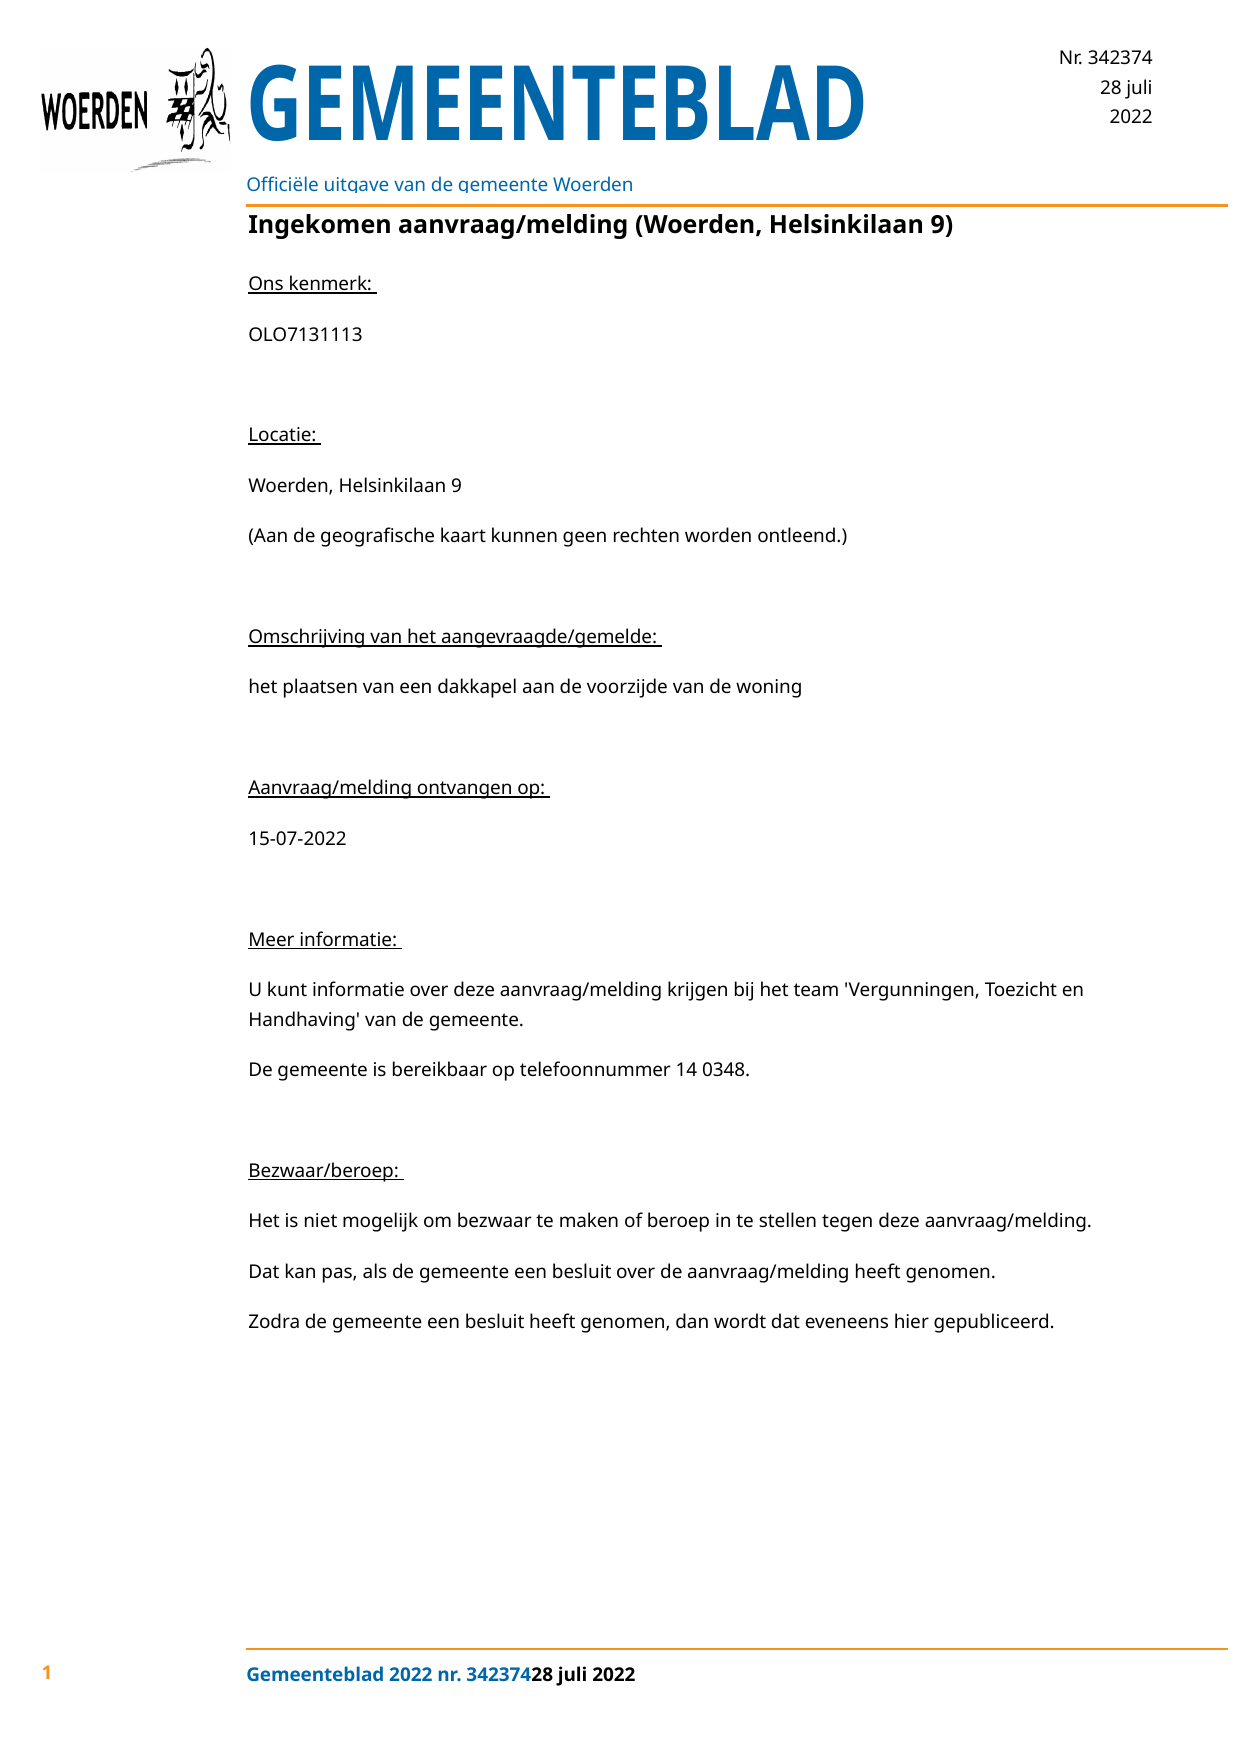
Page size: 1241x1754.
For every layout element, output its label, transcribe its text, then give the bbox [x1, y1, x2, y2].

text Locatie: [248, 422, 1152, 447]
text OLO7131113 [248, 321, 1152, 346]
text Meer informatie: [248, 926, 1152, 951]
text Bezwaar/beroep: [248, 1157, 1152, 1183]
text Zodra de gemeente een besluit heeft genomen, dan wordt dat eveneens hier gepubliceerd. [248, 1308, 1152, 1334]
text Dat kan pas, als de gemeente een besluit over de aanvraag/melding heeft genomen. [248, 1258, 1152, 1283]
text U kunt informatie over deze aanvraag/melding krijgen bij het team 'Vergunningen, Toezicht en Handhaving' van de gemeente. [248, 976, 1152, 1031]
text het plaatsen van een dakkapel aan de voorzijde van de woning [248, 674, 1152, 699]
text Woerden, Helsinkilaan 9 [248, 472, 1152, 498]
text De gemeente is bereikbaar op telefoonnummer 14 0348. [248, 1056, 1152, 1082]
text Ingekomen aanvraag/melding (Woerden, Helsinkilaan 9) [248, 207, 1152, 241]
text (Aan de geografische kaart kunnen geen rechten worden ontleend.) [248, 522, 1152, 548]
text Ons kenmerk: [248, 270, 1152, 296]
text Het is niet mogelijk om bezwaar te maken of beroep in te stellen tegen deze aanvraag/melding. [248, 1207, 1152, 1233]
text Omschrijving van het aangevraagde/gemelde: [248, 623, 1152, 649]
text Aanvraag/melding ontvangen op: [248, 774, 1152, 800]
picture [41, 47, 231, 172]
text 15-07-2022 [248, 825, 1152, 851]
